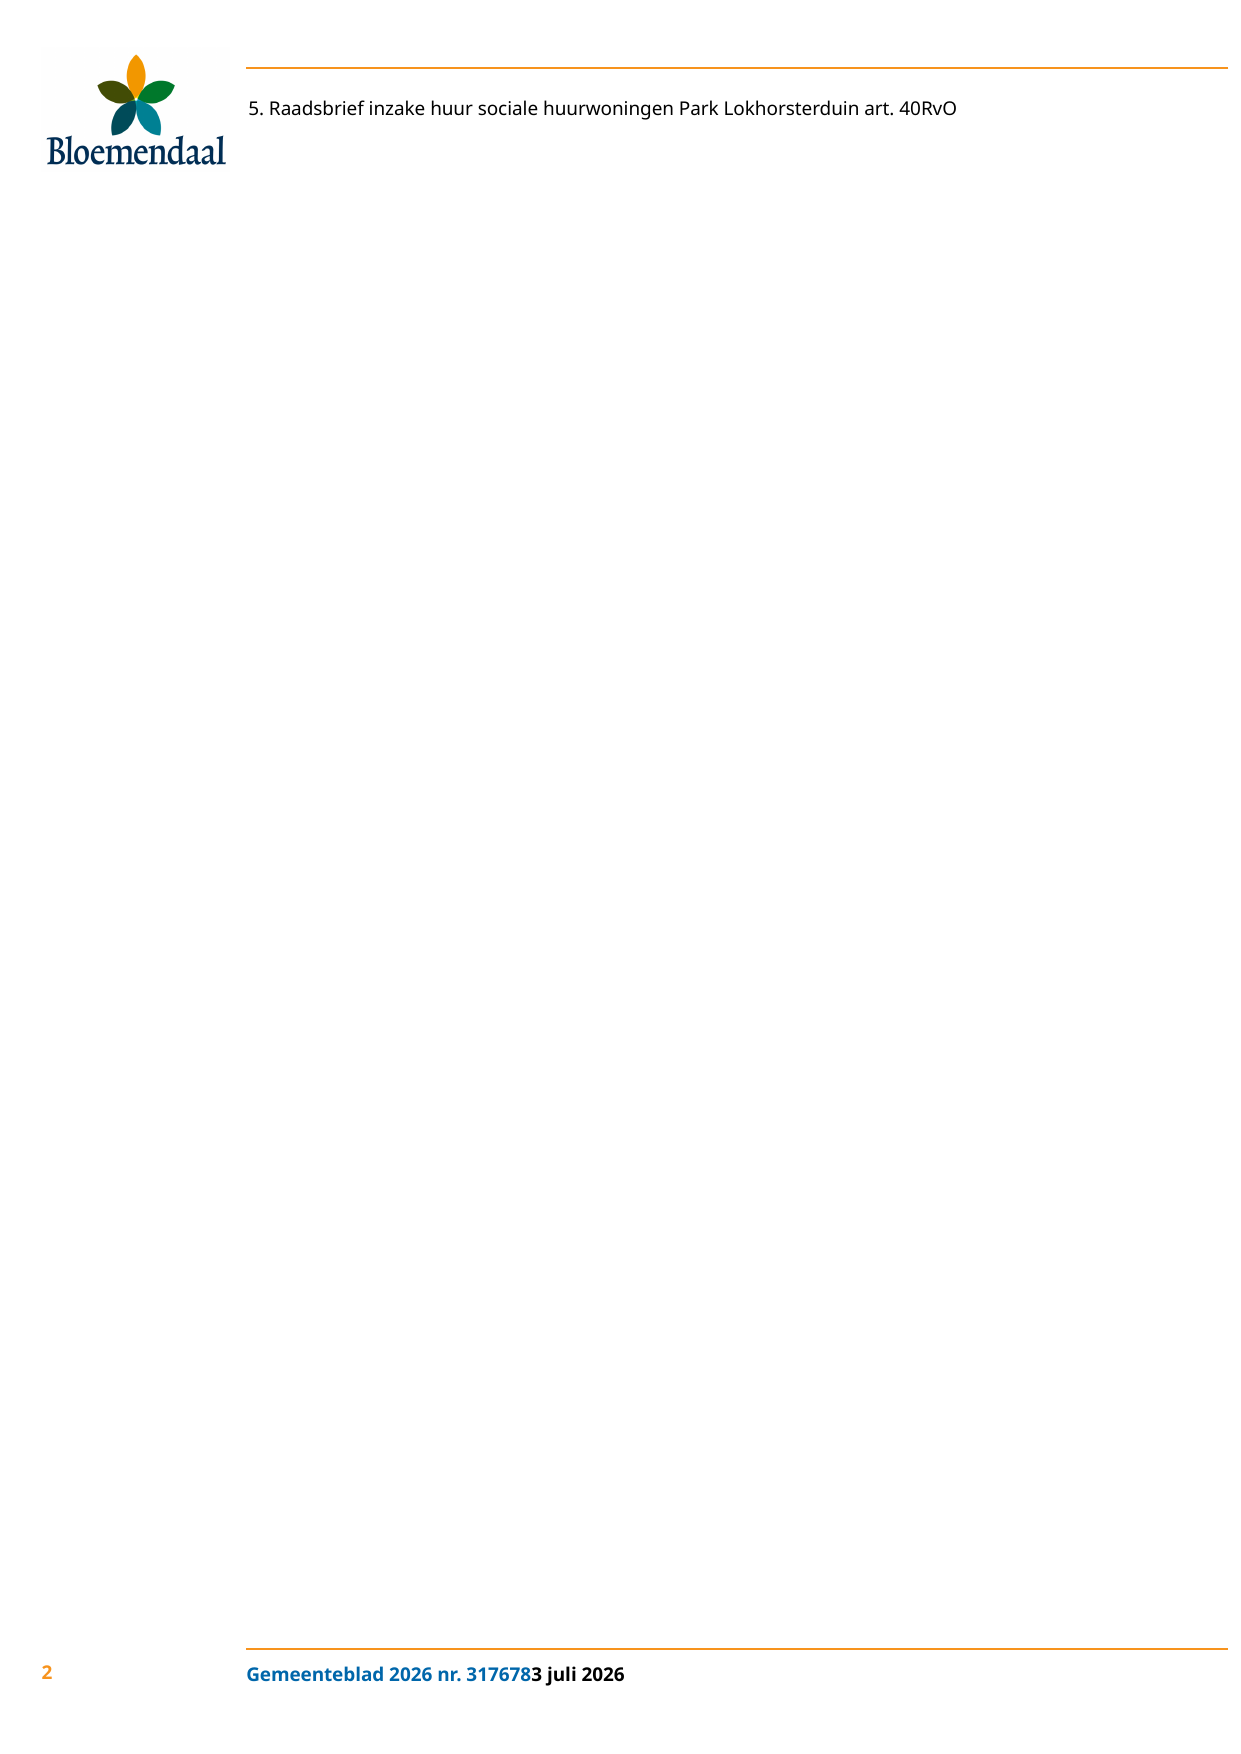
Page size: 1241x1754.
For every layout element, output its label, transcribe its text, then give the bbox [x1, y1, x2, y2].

text 5. Raadsbrief inzake huur sociale huurwoningen Park Lokhorsterduin art. 40RvO [248, 95, 1152, 121]
picture [41, 47, 231, 172]
